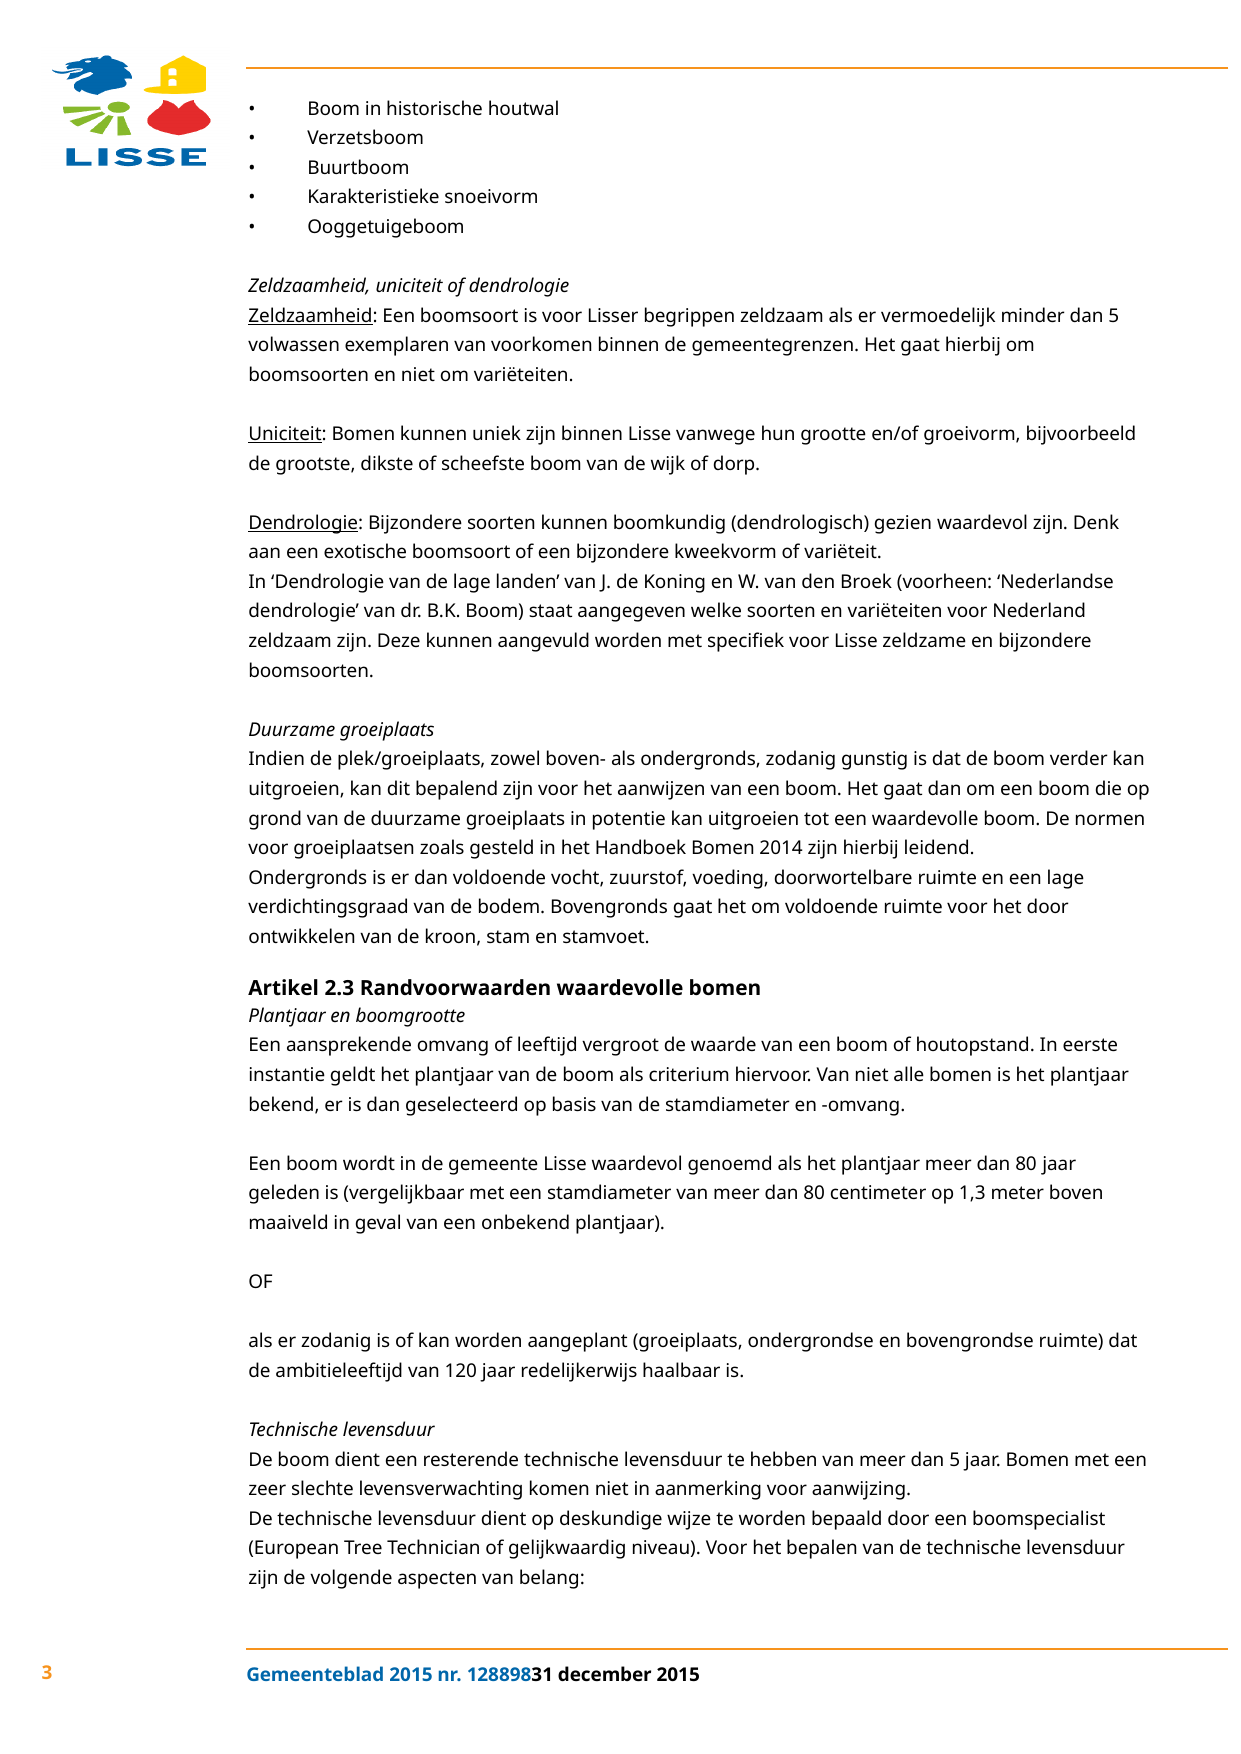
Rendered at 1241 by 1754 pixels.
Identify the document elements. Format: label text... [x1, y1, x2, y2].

text Duurzame groeiplaats [248, 716, 1152, 742]
text Zeldzaamheid, uniciteit of dendrologie [248, 272, 1152, 298]
text De boom dient een resterende technische levensduur te hebben van meer dan 5 jaar. Bomen met een zeer slechte levensverwachting komen niet in aanmerking voor aanwijzing. [248, 1446, 1152, 1501]
list Ooggetuigeboom [248, 213, 1152, 239]
picture [41, 47, 231, 172]
text De technische levensduur dient op deskundige wijze te worden bepaald door een boomspecialist (European Tree Technician of gelijkwaardig niveau). Voor het bepalen van de technische levensduur zijn de volgende aspecten van belang: [248, 1505, 1152, 1590]
text Artikel 2.3 Randvoorwaarden waardevolle bomen [248, 973, 1152, 1002]
text Technische levensduur [248, 1416, 1152, 1442]
text Plantjaar en boomgrootte [248, 1002, 1152, 1028]
list Boom in historische houtwal [248, 95, 1152, 121]
text Zeldzaamheid: Een boomsoort is voor Lisser begrippen zeldzaam als er vermoedelijk minder dan 5 volwassen exemplaren van voorkomen binnen de gemeentegrenzen. Het gaat hierbij om boomsoorten en niet om variëteiten. [248, 302, 1152, 387]
list Buurtboom [248, 154, 1152, 180]
text Uniciteit: Bomen kunnen uniek zijn binnen Lisse vanwege hun grootte en/of groeivorm, bijvoorbeeld de grootste, dikste of scheefste boom van de wijk of dorp. [248, 420, 1152, 476]
text Indien de plek/groeiplaats, zowel boven- als ondergronds, zodanig gunstig is dat de boom verder kan uitgroeien, kan dit bepalend zijn voor het aanwijzen van een boom. Het gaat dan om een boom die op grond van de duurzame groeiplaats in potentie kan uitgroeien tot een waardevolle boom. De normen voor groeiplaatsen zoals gesteld in het Handboek Bomen 2014 zijn hierbij leidend. [248, 746, 1152, 860]
text In ‘Dendrologie van de lage landen’ van J. de Koning en W. van den Broek (voorheen: ‘Nederlandse dendrologie’ van dr. B.K. Boom) staat aangegeven welke soorten en variëteiten voor Nederland zeldzaam zijn. Deze kunnen aangevuld worden met specifiek voor Lisse zeldzame en bijzondere boomsoorten. [248, 568, 1152, 683]
text Dendrologie: Bijzondere soorten kunnen boomkundig (dendrologisch) gezien waardevol zijn. Denk aan een exotische boomsoort of een bijzondere kweekvorm of variëteit. [248, 509, 1152, 564]
list Verzetsboom [248, 124, 1152, 150]
text Een boom wordt in de gemeente Lisse waardevol genoemd als het plantjaar meer dan 80 jaar geleden is (vergelijkbaar met een stamdiameter van meer dan 80 centimeter op 1,3 meter boven maaiveld in geval van een onbekend plantjaar). [248, 1150, 1152, 1235]
text Een aansprekende omvang of leeftijd vergroot de waarde van een boom of houtopstand. In eerste instantie geldt het plantjaar van de boom als criterium hiervoor. Van niet alle bomen is het plantjaar bekend, er is dan geselecteerd op basis van de stamdiameter en -omvang. [248, 1032, 1152, 1116]
text OF [248, 1268, 1152, 1294]
text Ondergronds is er dan voldoende vocht, zuurstof, voeding, doorwortelbare ruimte en een lage verdichtingsgraad van de bodem. Bovengronds gaat het om voldoende ruimte voor het door ontwikkelen van de kroon, stam en stamvoet. [248, 864, 1152, 949]
text als er zodanig is of kan worden aangeplant (groeiplaats, ondergrondse en bovengrondse ruimte) dat de ambitieleeftijd van 120 jaar redelijkerwijs haalbaar is. [248, 1327, 1152, 1383]
list Karakteristieke snoeivorm [248, 183, 1152, 209]
